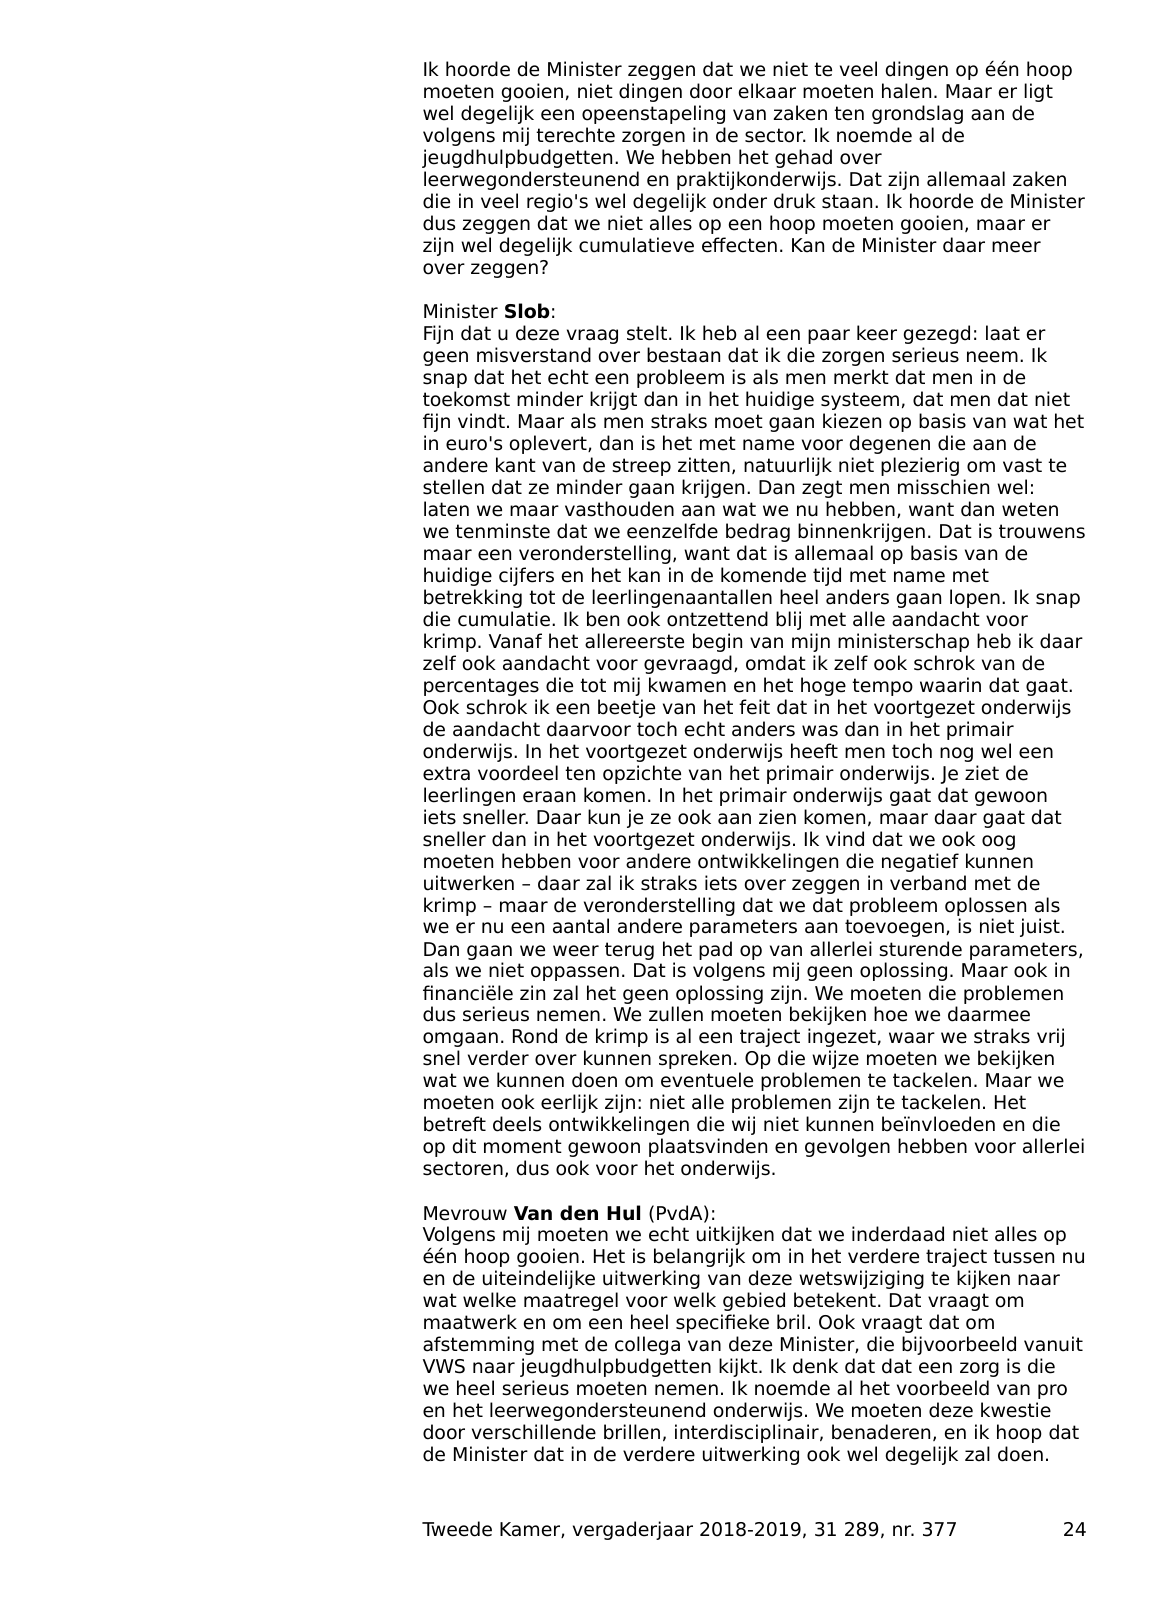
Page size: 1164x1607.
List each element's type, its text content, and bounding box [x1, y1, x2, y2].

text Fijn dat u deze vraag stelt. Ik heb al een paar keer gezegd: laat er geen misverstand over bestaan dat ik die zorgen serieus neem. Ik snap dat het echt een probleem is als men merkt dat men in de toekomst minder krijgt dan in het huidige systeem, dat men dat niet fijn vindt. Maar als men straks moet gaan kiezen op basis van wat het in euro's oplevert, dan is het met name voor degenen die aan de andere kant van de streep zitten, natuurlijk niet plezierig om vast te stellen dat ze minder gaan krijgen. Dan zegt men misschien wel: laten we maar vasthouden aan wat we nu hebben, want dan weten we tenminste dat we eenzelfde bedrag binnenkrijgen. Dat is trouwens maar een veronderstelling, want dat is allemaal op basis van de huidige cijfers en het kan in de komende tijd met name met betrekking tot de leerlingenaantallen heel anders gaan lopen. Ik snap die cumulatie. Ik ben ook ontzettend blij met alle aandacht voor krimp. Vanaf het allereerste begin van mijn ministerschap heb ik daar zelf ook aandacht voor gevraagd, omdat ik zelf ook schrok van de percentages die tot mij kwamen en het hoge tempo waarin dat gaat. Ook schrok ik een beetje van het feit dat in het voortgezet onderwijs de aandacht daarvoor toch echt anders was dan in het primair onderwijs. In het voortgezet onderwijs heeft men toch nog wel een extra voordeel ten opzichte van het primair onderwijs. Je ziet de leerlingen eraan komen. In het primair onderwijs gaat dat gewoon iets sneller. Daar kun je ze ook aan zien komen, maar daar gaat dat sneller dan in het voortgezet onderwijs. Ik vind dat we ook oog moeten hebben voor andere ontwikkelingen die negatief kunnen uitwerken – daar zal ik straks iets over zeggen in verband met de krimp – maar de veronderstelling dat we dat probleem oplossen als we er nu een aantal andere parameters aan toevoegen, is niet juist. Dan gaan we weer terug het pad op van allerlei sturende parameters, als we niet oppassen. Dat is volgens mij geen oplossing. Maar ook in financiële zin zal het geen oplossing zijn. We moeten die problemen dus serieus nemen. We zullen moeten bekijken hoe we daarmee omgaan. Rond de krimp is al een traject ingezet, waar we straks vrij snel verder over kunnen spreken. Op die wijze moeten we bekijken wat we kunnen doen om eventuele problemen te tackelen. Maar we moeten ook eerlijk zijn: niet alle problemen zijn te tackelen. Het betreft deels ontwikkelingen die wij niet kunnen beïnvloeden en die op dit moment gewoon plaatsvinden en gevolgen hebben voor allerlei sectoren, dus ook voor het onderwijs. [422, 323, 1087, 1180]
text Mevrouw Van den Hul (PvdA): [422, 1202, 1087, 1224]
text Minister Slob: [422, 301, 1087, 323]
text Volgens mij moeten we echt uitkijken dat we inderdaad niet alles op één hoop gooien. Het is belangrijk om in het verdere traject tussen nu en de uiteindelijke uitwerking van deze wetswijziging te kijken naar wat welke maatregel voor welk gebied betekent. Dat vraagt om maatwerk en om een heel specifieke bril. Ook vraagt dat om afstemming met de collega van deze Minister, die bijvoorbeeld vanuit VWS naar jeugdhulpbudgetten kijkt. Ik denk dat dat een zorg is die we heel serieus moeten nemen. Ik noemde al het voorbeeld van pro en het leerwegondersteunend onderwijs. We moeten deze kwestie door verschillende brillen, interdisciplinair, benaderen, en ik hoop dat de Minister dat in de verdere uitwerking ook wel degelijk zal doen. [422, 1224, 1087, 1466]
text Ik hoorde de Minister zeggen dat we niet te veel dingen op één hoop moeten gooien, niet dingen door elkaar moeten halen. Maar er ligt wel degelijk een opeenstapeling van zaken ten grondslag aan de volgens mij terechte zorgen in de sector. Ik noemde al de jeugdhulpbudgetten. We hebben het gehad over leerwegondersteunend en praktijkonderwijs. Dat zijn allemaal zaken die in veel regio's wel degelijk onder druk staan. Ik hoorde de Minister dus zeggen dat we niet alles op een hoop moeten gooien, maar er zijn wel degelijk cumulatieve effecten. Kan de Minister daar meer over zeggen? [422, 59, 1087, 279]
